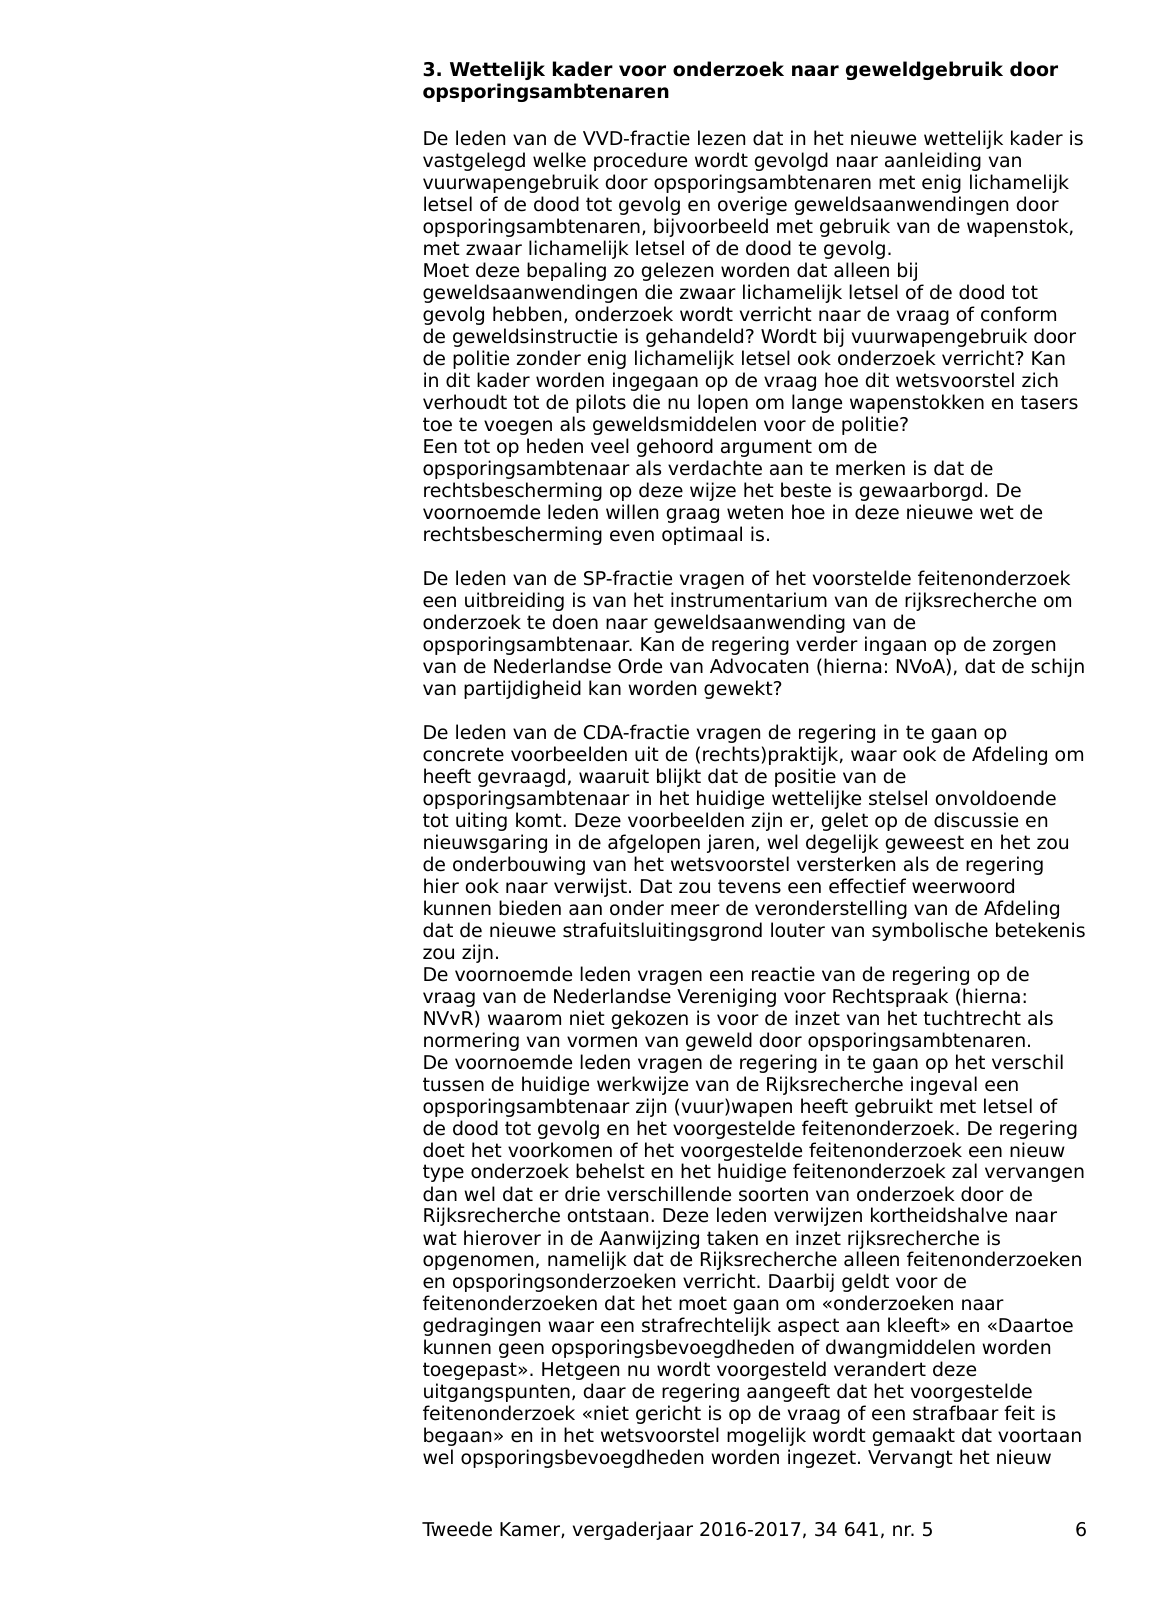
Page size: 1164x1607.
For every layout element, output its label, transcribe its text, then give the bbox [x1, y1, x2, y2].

text Moet deze bepaling zo gelezen worden dat alleen bij geweldsaanwendingen die zwaar lichamelijk letsel of de dood tot gevolg hebben, onderzoek wordt verricht naar de vraag of conform de geweldsinstructie is gehandeld? Wordt bij vuurwapengebruik door de politie zonder enig lichamelijk letsel ook onderzoek verricht? Kan in dit kader worden ingegaan op de vraag hoe dit wetsvoorstel zich verhoudt tot de pilots die nu lopen om lange wapenstokken en tasers toe te voegen als geweldsmiddelen voor de politie? [422, 260, 1087, 436]
text De leden van de VVD-fractie lezen dat in het nieuwe wettelijk kader is vastgelegd welke procedure wordt gevolgd naar aanleiding van vuurwapengebruik door opsporingsambtenaren met enig lichamelijk letsel of de dood tot gevolg en overige geweldsaanwendingen door opsporingsambtenaren, bijvoorbeeld met gebruik van de wapenstok, met zwaar lichamelijk letsel of de dood te gevolg. [422, 128, 1087, 260]
text De voornoemde leden vragen de regering in te gaan op het verschil tussen de huidige werkwijze van de Rijksrecherche ingeval een opsporingsambtenaar zijn (vuur)wapen heeft gebruikt met letsel of de dood tot gevolg en het voorgestelde feitenonderzoek. De regering doet het voorkomen of het voorgestelde feitenonderzoek een nieuw type onderzoek behelst en het huidige feitenonderzoek zal vervangen dan wel dat er drie verschillende soorten van onderzoek door de Rijksrecherche ontstaan. Deze leden verwijzen kortheidshalve naar wat hierover in de Aanwijzing taken en inzet rijksrecherche is opgenomen, namelijk dat de Rijksrecherche alleen feitenonderzoeken en opsporingsonderzoeken verricht. Daarbij geldt voor de feitenonderzoeken dat het moet gaan om «onderzoeken naar gedragingen waar een strafrechtelijk aspect aan kleeft» en «Daartoe kunnen geen opsporingsbevoegdheden of dwangmiddelen worden toegepast». Hetgeen nu wordt voorgesteld verandert deze uitgangspunten, daar de regering aangeeft dat het voorgestelde feitenonderzoek «niet gericht is op de vraag of een strafbaar feit is begaan» en in het wetsvoorstel mogelijk wordt gemaakt dat voortaan wel opsporingsbevoegdheden worden ingezet. Vervangt het nieuw [422, 1052, 1087, 1469]
subtitle 3. Wettelijk kader voor onderzoek naar geweldgebruik door opsporingsambtenaren [422, 59, 1087, 103]
text De leden van de SP-fractie vragen of het voorstelde feitenonderzoek een uitbreiding is van het instrumentarium van de rijksrecherche om onderzoek te doen naar geweldsaanwending van de opsporingsambtenaar. Kan de regering verder ingaan op de zorgen van de Nederlandse Orde van Advocaten (hierna: NVoA), dat de schijn van partijdigheid kan worden gewekt? [422, 568, 1087, 700]
text Een tot op heden veel gehoord argument om de opsporingsambtenaar als verdachte aan te merken is dat de rechtsbescherming op deze wijze het beste is gewaarborgd. De voornoemde leden willen graag weten hoe in deze nieuwe wet de rechtsbescherming even optimaal is. [422, 436, 1087, 546]
text De voornoemde leden vragen een reactie van de regering op de vraag van de Nederlandse Vereniging voor Rechtspraak (hierna: NVvR) waarom niet gekozen is voor de inzet van het tuchtrecht als normering van vormen van geweld door opsporingsambtenaren. [422, 964, 1087, 1052]
text De leden van de CDA-fractie vragen de regering in te gaan op concrete voorbeelden uit de (rechts)praktijk, waar ook de Afdeling om heeft gevraagd, waaruit blijkt dat de positie van de opsporingsambtenaar in het huidige wettelijke stelsel onvoldoende tot uiting komt. Deze voorbeelden zijn er, gelet op de discussie en nieuwsgaring in de afgelopen jaren, wel degelijk geweest en het zou de onderbouwing van het wetsvoorstel versterken als de regering hier ook naar verwijst. Dat zou tevens een effectief weerwoord kunnen bieden aan onder meer de veronderstelling van de Afdeling dat de nieuwe strafuitsluitingsgrond louter van symbolische betekenis zou zijn. [422, 722, 1087, 964]
